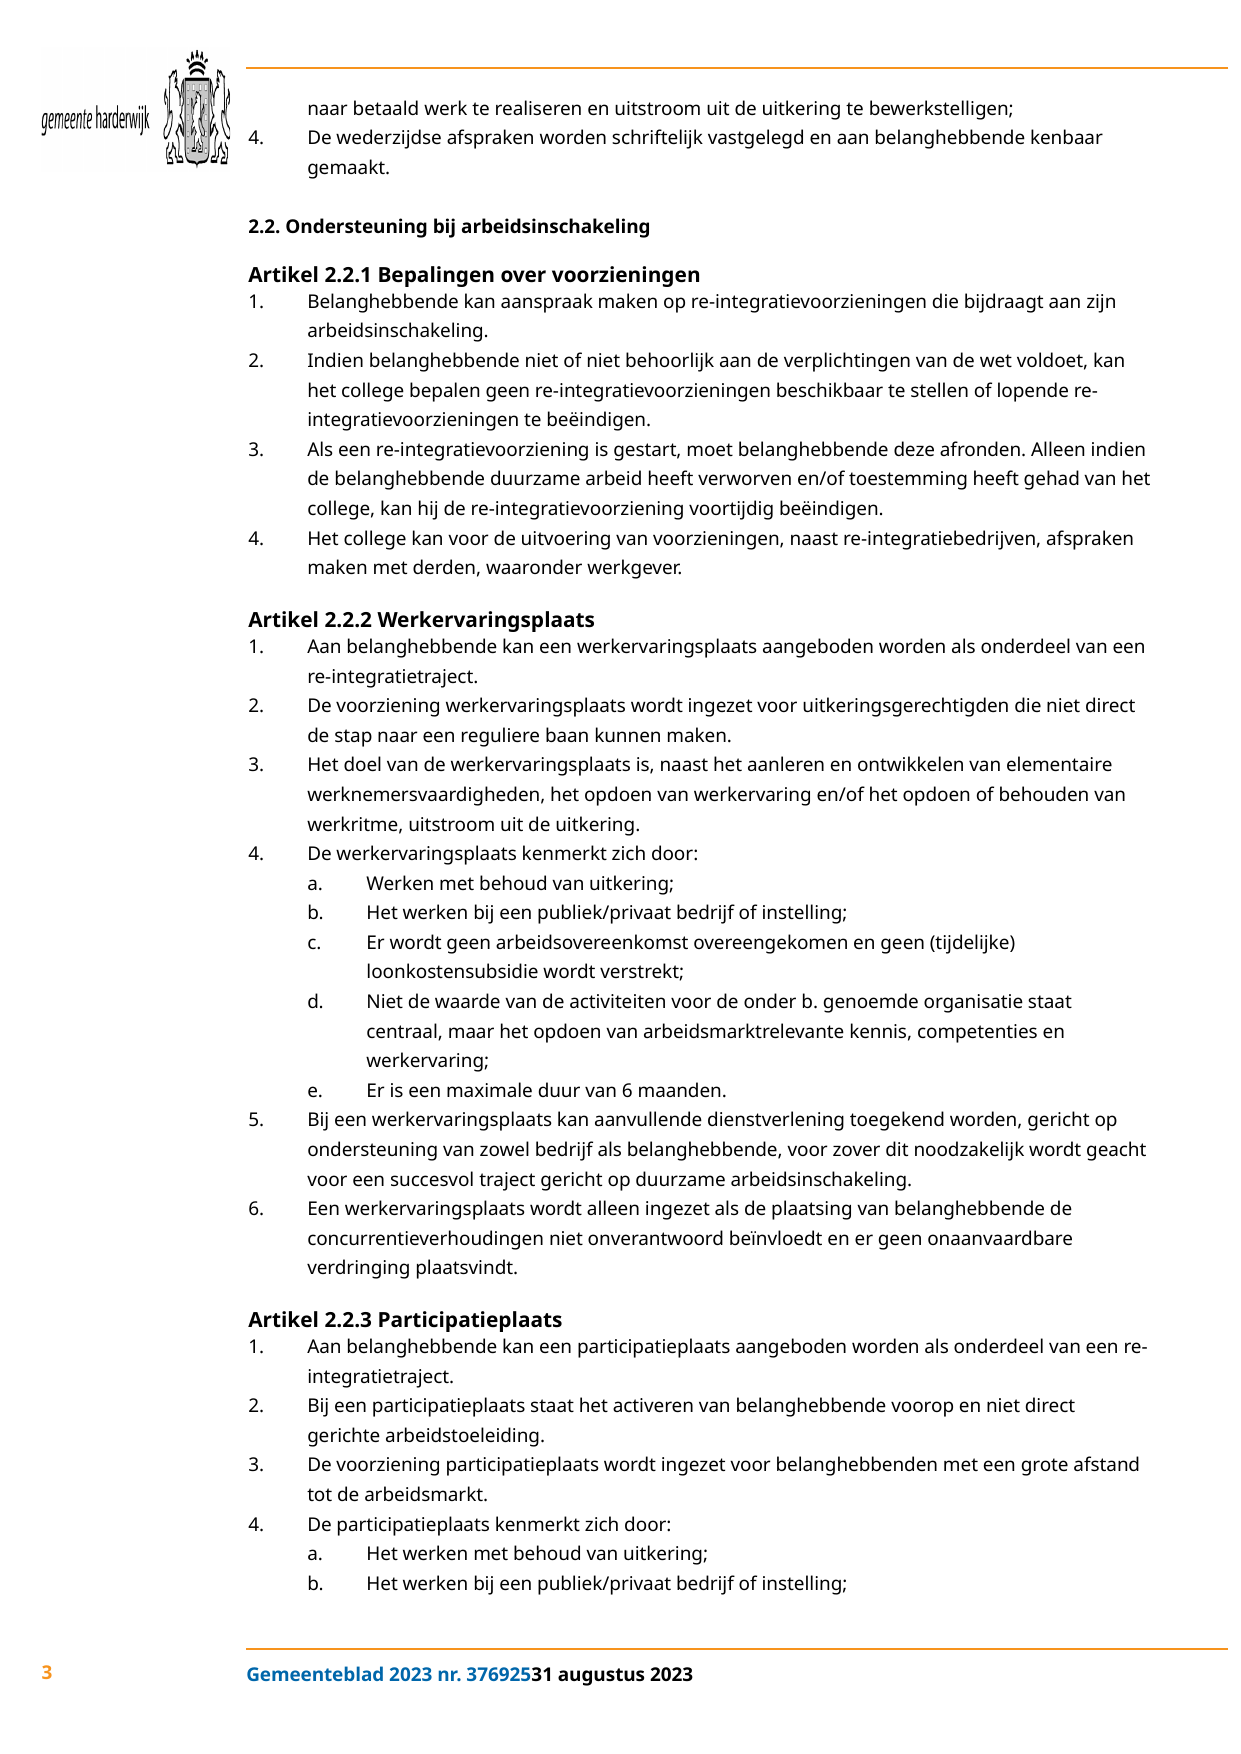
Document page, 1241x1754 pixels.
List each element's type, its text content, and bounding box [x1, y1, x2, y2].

list Het college kan voor de uitvoering van voorzieningen, naast re-integratiebedrijven, afspraken maken met derden, waaronder werkgever. [248, 525, 1152, 580]
list Het werken bij een publiek/privaat bedrijf of instelling; [307, 1570, 1152, 1596]
list Aan belanghebbende kan een werkervaringsplaats aangeboden worden als onderdeel van een re-integratietraject. [248, 633, 1152, 688]
list Werken met behoud van uitkering; [307, 870, 1152, 896]
list De participatieplaats kenmerkt zich door: [248, 1511, 1152, 1537]
text Artikel 2.2.1 Bepalingen over voorzieningen [248, 260, 1152, 288]
list Niet de waarde van de activiteiten voor de onder b. genoemde organisatie staat centraal, maar het opdoen van arbeidsmarktrelevante kennis, competenties en werkervaring; [307, 988, 1152, 1073]
list Bij een werkervaringsplaats kan aanvullende dienstverlening toegekend worden, gericht op ondersteuning van zowel bedrijf als belanghebbende, voor zover dit noodzakelijk wordt geacht voor een succesvol traject gericht op duurzame arbeidsinschakeling. [248, 1107, 1152, 1191]
list Belanghebbende kan aanspraak maken op re-integratievoorzieningen die bijdraagt aan zijn arbeidsinschakeling. [248, 288, 1152, 343]
text Artikel 2.2.3 Participatieplaats [248, 1305, 1152, 1333]
text Artikel 2.2.2 Werkervaringsplaats [248, 605, 1152, 633]
list Indien belanghebbende niet of niet behoorlijk aan de verplichtingen van de wet voldoet, kan het college bepalen geen re-integratievoorzieningen beschikbaar te stellen of lopende re-integratievoorzieningen te beëindigen. [248, 347, 1152, 432]
list De voorziening werkervaringsplaats wordt ingezet voor uitkeringsgerechtigden die niet direct de stap naar een reguliere baan kunnen maken. [248, 692, 1152, 748]
list Het werken met behoud van uitkering; [307, 1540, 1152, 1566]
list Als een re-integratievoorziening is gestart, moet belanghebbende deze afronden. Alleen indien de belanghebbende duurzame arbeid heeft verworven en/of toestemming heeft gehad van het college, kan hij de re-integratievoorziening voortijdig beëindigen. [248, 436, 1152, 521]
list Er is een maximale duur van 6 maanden. [307, 1077, 1152, 1103]
list Een werkervaringsplaats wordt alleen ingezet als de plaatsing van belanghebbende de concurrentieverhoudingen niet onverantwoord beïnvloedt en er geen onaanvaardbare verdringing plaatsvindt. [248, 1195, 1152, 1280]
list De werkervaringsplaats kenmerkt zich door: [248, 840, 1152, 866]
list Het doel van de werkervaringsplaats is, naast het aanleren en ontwikkelen van elementaire werknemersvaardigheden, het opdoen van werkervaring en/of het opdoen of behouden van werkritme, uitstroom uit de uitkering. [248, 752, 1152, 836]
list De wederzijdse afspraken worden schriftelijk vastgelegd en aan belanghebbende kenbaar gemaakt. [248, 124, 1152, 180]
list Het werken bij een publiek/privaat bedrijf of instelling; [307, 899, 1152, 925]
list naar betaald werk te realiseren en uitstroom uit de uitkering te bewerkstelligen; [248, 95, 1152, 121]
list De voorziening participatieplaats wordt ingezet voor belanghebbenden met een grote afstand tot de arbeidsmarkt. [248, 1452, 1152, 1507]
list Er wordt geen arbeidsovereenkomst overeengekomen en geen (tijdelijke) loonkostensubsidie wordt verstrekt; [307, 929, 1152, 984]
text 2.2. Ondersteuning bij arbeidsinschakeling [248, 213, 1152, 239]
list Bij een participatieplaats staat het activeren van belanghebbende voorop en niet direct gerichte arbeidstoeleiding. [248, 1392, 1152, 1448]
picture [41, 47, 231, 172]
list Aan belanghebbende kan een participatieplaats aangeboden worden als onderdeel van een re-integratietraject. [248, 1333, 1152, 1389]
